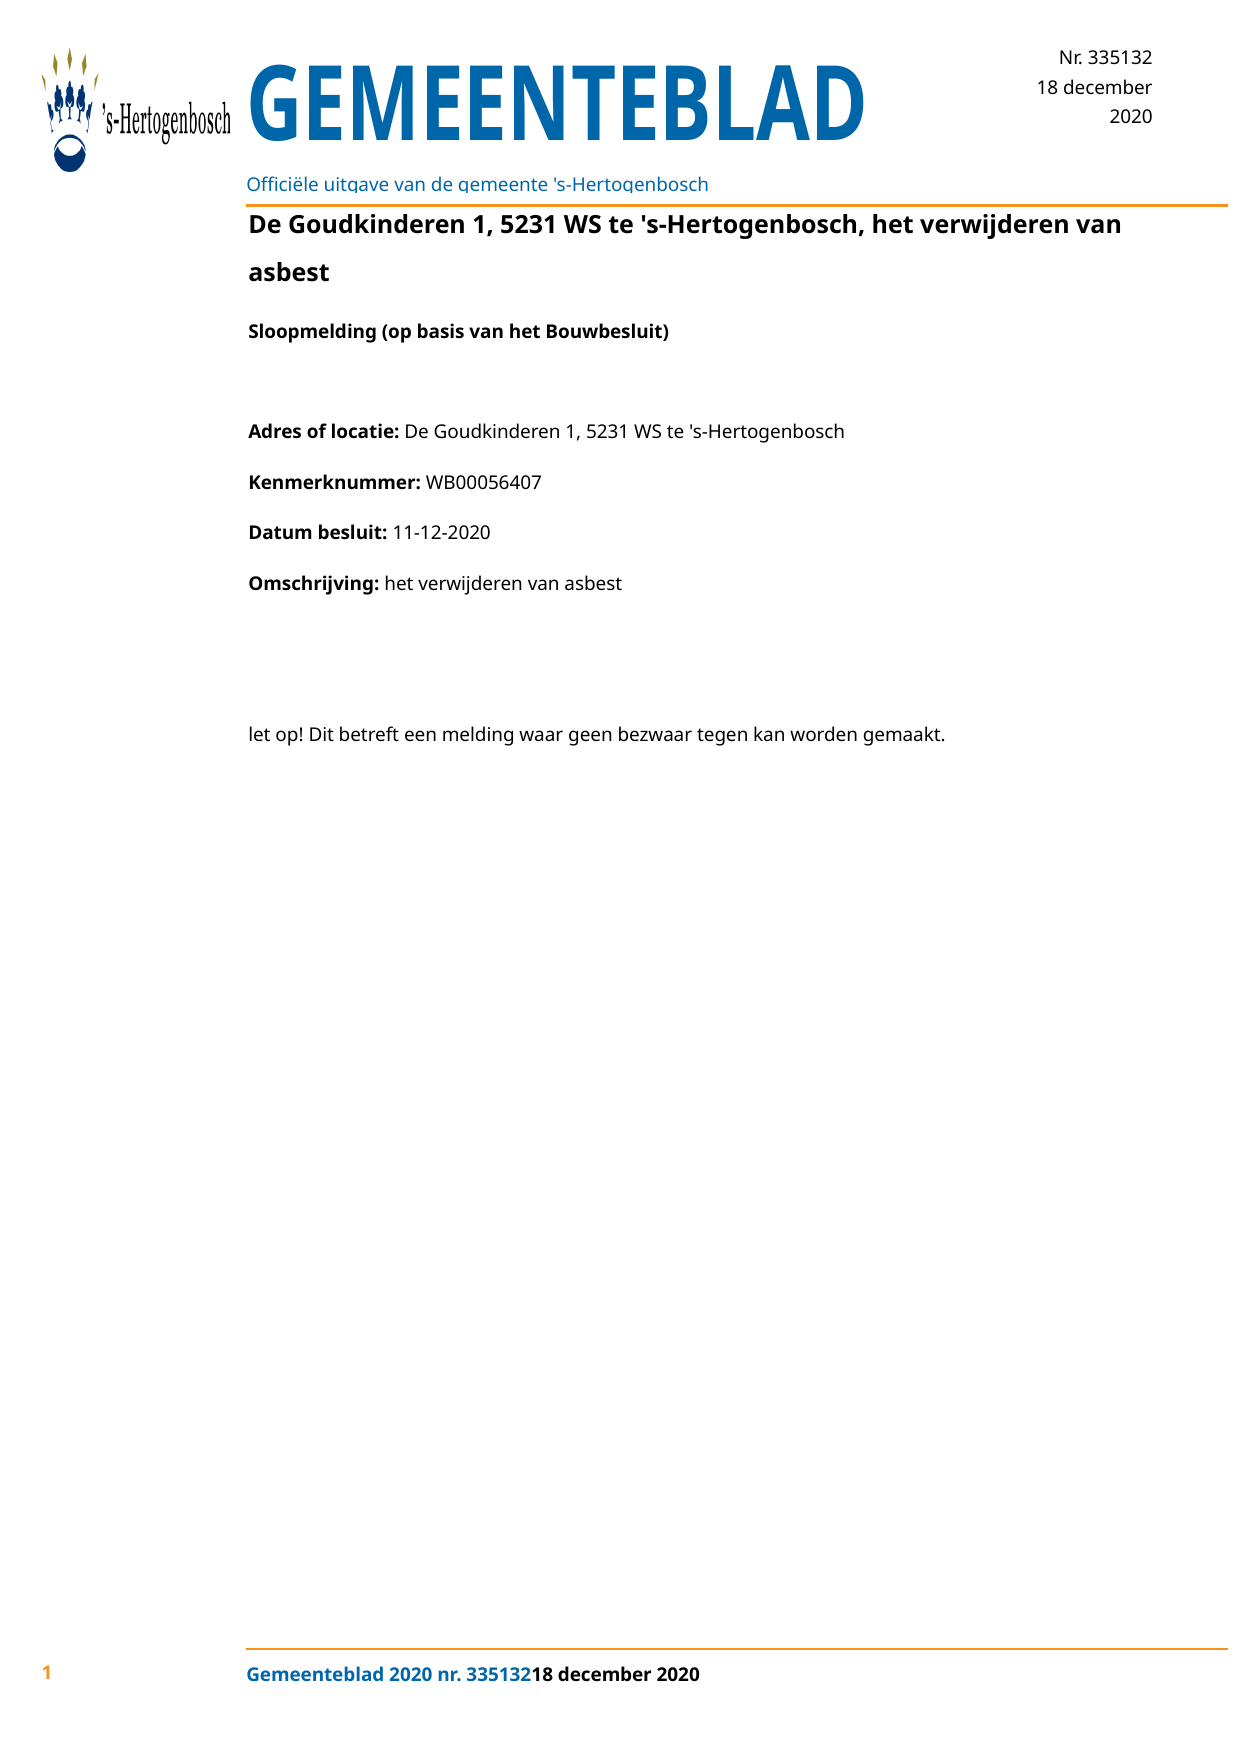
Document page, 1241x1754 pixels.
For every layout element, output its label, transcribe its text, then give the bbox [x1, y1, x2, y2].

text De Goudkinderen 1, 5231 WS te 's-Hertogenbosch, het verwijderen van asbest [248, 207, 1152, 288]
text Adres of locatie: De Goudkinderen 1, 5231 WS te 's-Hertogenbosch [248, 419, 1152, 444]
picture [41, 47, 231, 172]
text let op! Dit betreft een melding waar geen bezwaar tegen kan worden gemaakt. [248, 721, 1152, 747]
text Omschrijving: het verwijderen van asbest [248, 570, 1152, 596]
text Kenmerknummer: WB00056407 [248, 469, 1152, 495]
text Datum besluit: 11-12-2020 [248, 519, 1152, 545]
text Sloopmelding (op basis van het Bouwbesluit) [248, 318, 1152, 344]
